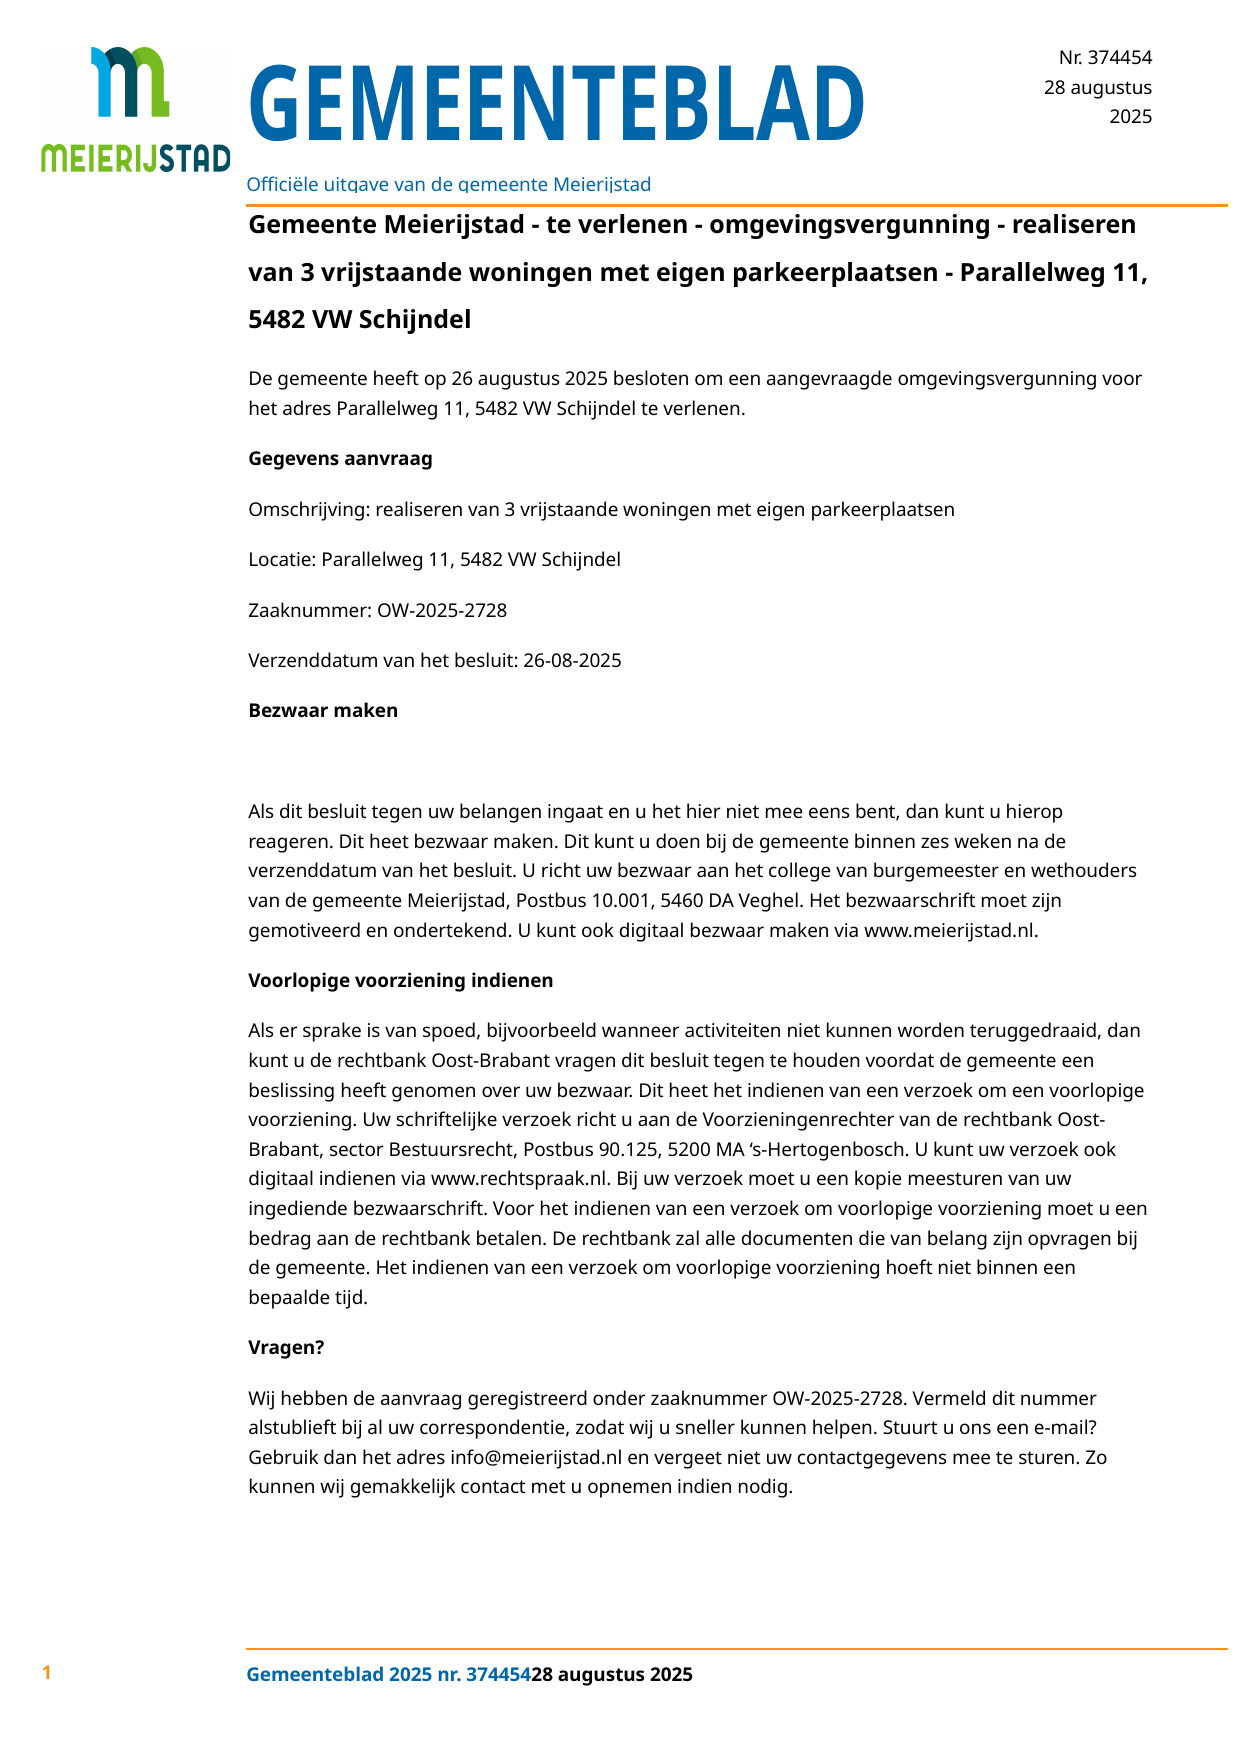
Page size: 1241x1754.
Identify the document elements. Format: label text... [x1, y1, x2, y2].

text Locatie: Parallelweg 11, 5482 VW Schijndel [248, 546, 1152, 572]
text Gemeente Meierijstad - te verlenen - omgevingsvergunning - realiseren van 3 vrijstaande woningen met eigen parkeerplaatsen - Parallelweg 11, 5482 VW Schijndel [248, 207, 1152, 336]
text Vragen? [248, 1334, 1152, 1360]
text Als dit besluit tegen uw belangen ingaat en u het hier niet mee eens bent, dan kunt u hierop reageren. Dit heet bezwaar maken. Dit kunt u doen bij de gemeente binnen zes weken na de verzenddatum van het besluit. U richt uw bezwaar aan het college van burgemeester en wethouders van de gemeente Meierijstad, Postbus 10.001, 5460 DA Veghel. Het bezwaarschrift moet zijn gemotiveerd en ondertekend. U kunt ook digitaal bezwaar maken via www.meierijstad.nl. [248, 798, 1152, 942]
text Omschrijving: realiseren van 3 vrijstaande woningen met eigen parkeerplaatsen [248, 496, 1152, 522]
text Verzenddatum van het besluit: 26-08-2025 [248, 647, 1152, 673]
text Voorlopige voorziening indienen [248, 967, 1152, 993]
text De gemeente heeft op 26 augustus 2025 besloten om een aangevraagde omgevingsvergunning voor het adres Parallelweg 11, 5482 VW Schijndel te verlenen. [248, 366, 1152, 421]
text Als er sprake is van spoed, bijvoorbeeld wanneer activiteiten niet kunnen worden teruggedraaid, dan kunt u de rechtbank Oost-Brabant vragen dit besluit tegen te houden voordat de gemeente een beslissing heeft genomen over uw bezwaar. Dit heet het indienen van een verzoek om een voorlopige voorziening. Uw schriftelijke verzoek richt u aan de Voorzieningenrechter van de rechtbank Oost-Brabant, sector Bestuursrecht, Postbus 90.125, 5200 MA ‘s-Hertogenbosch. U kunt uw verzoek ook digitaal indienen via www.rechtspraak.nl. Bij uw verzoek moet u een kopie meesturen van uw ingediende bezwaarschrift. Voor het indienen van een verzoek om voorlopige voorziening moet u een bedrag aan de rechtbank betalen. De rechtbank zal alle documenten die van belang zijn opvragen bij de gemeente. Het indienen van een verzoek om voorlopige voorziening hoeft niet binnen een bepaalde tijd. [248, 1018, 1152, 1309]
text Bezwaar maken [248, 698, 1152, 723]
text Wij hebben de aanvraag geregistreerd onder zaaknummer OW-2025-2728. Vermeld dit nummer alstublieft bij al uw correspondentie, zodat wij u sneller kunnen helpen. Stuurt u ons een e-mail? Gebruik dan het adres info@meierijstad.nl en vergeet niet uw contactgegevens mee te sturen. Zo kunnen wij gemakkelijk contact met u opnemen indien nodig. [248, 1385, 1152, 1499]
picture [41, 47, 231, 172]
text Gegevens aanvraag [248, 446, 1152, 471]
text Zaaknummer: OW-2025-2728 [248, 597, 1152, 622]
